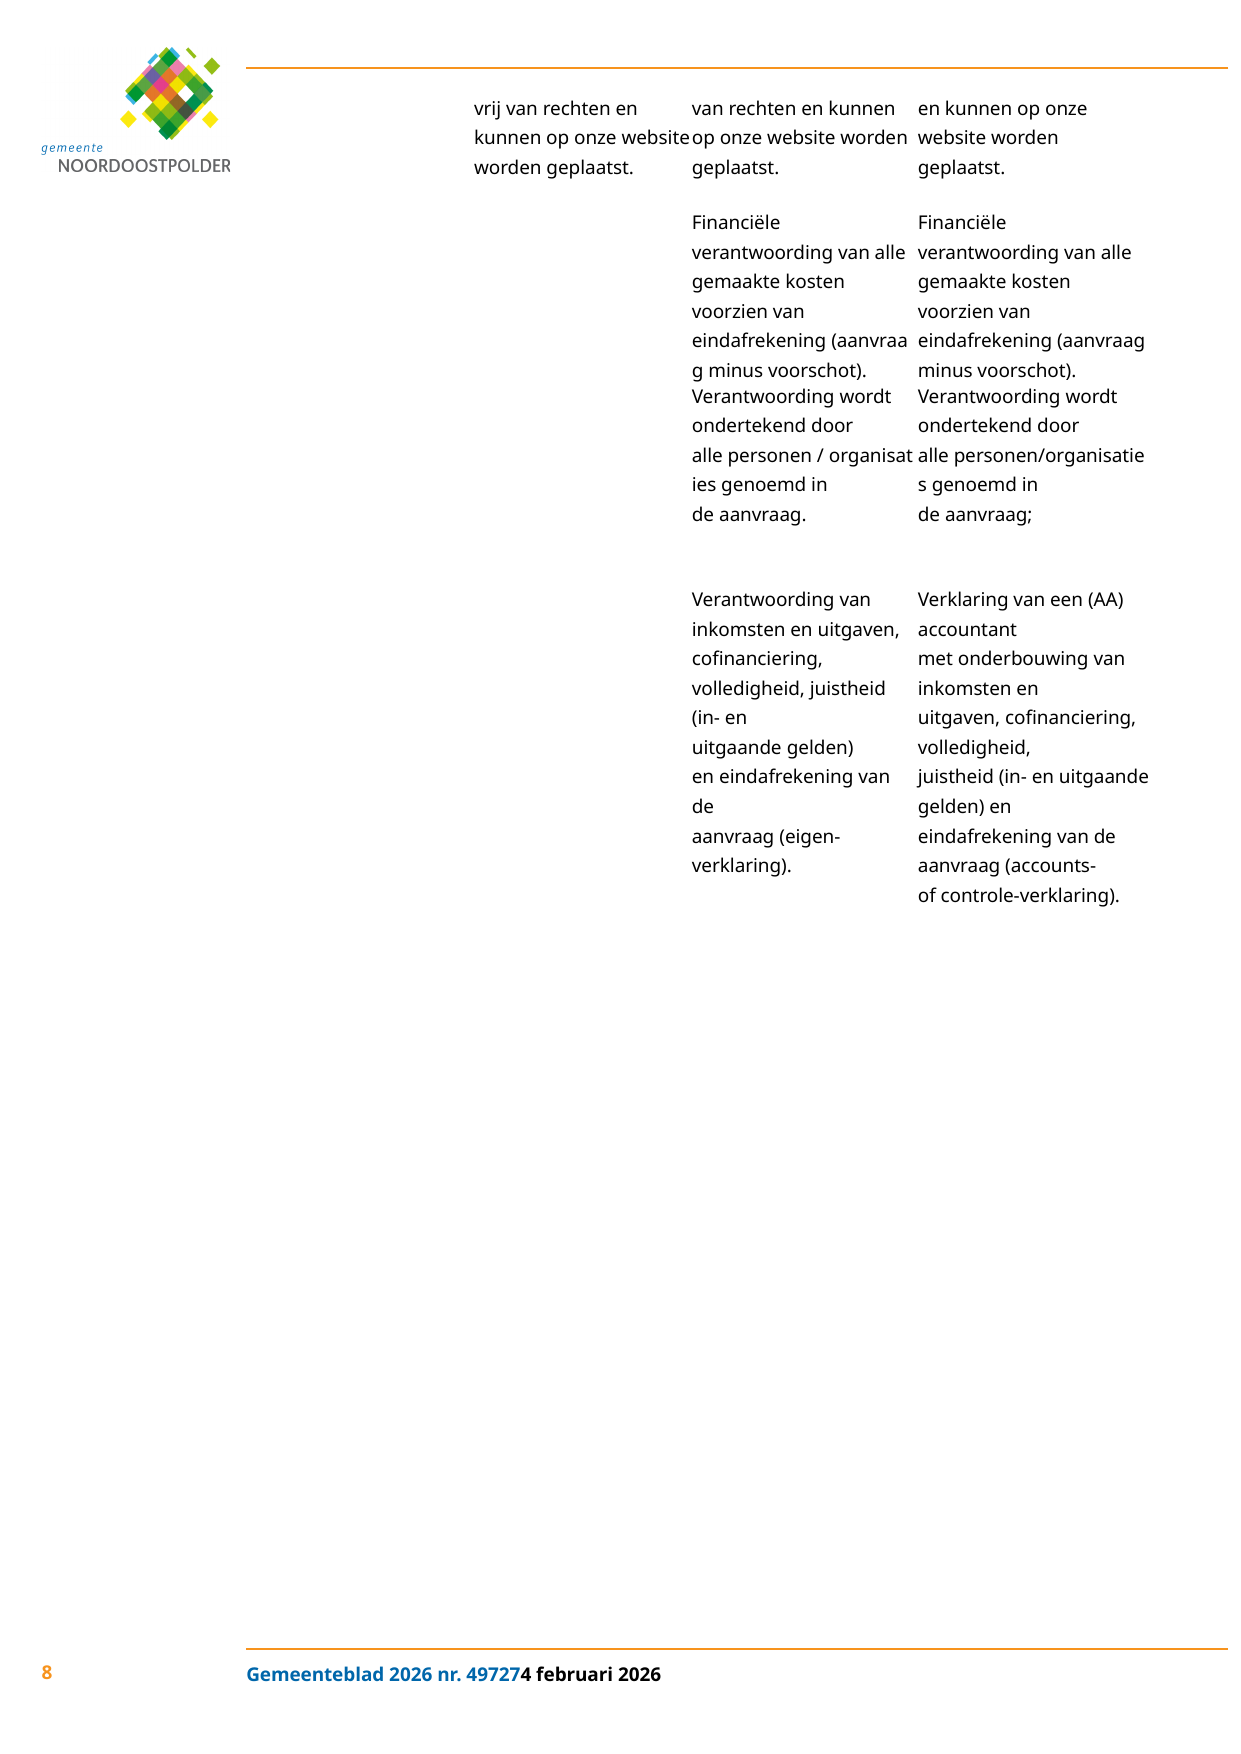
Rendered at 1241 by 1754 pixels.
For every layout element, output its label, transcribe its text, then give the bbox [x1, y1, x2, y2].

table_cell Verantwoording wordt ondertekend door alle personen / organisaties genoemd in de aanvraag. [692, 383, 918, 586]
table_cell [248, 209, 474, 383]
table_cell [474, 209, 692, 383]
table_cell Financiële verantwoording van alle gemaakte kosten voorzien van eindafrekening (aanvraag minus voorschot). [918, 209, 1152, 383]
table_cell [248, 586, 474, 908]
table_cell [248, 95, 474, 209]
table_cell en kunnen op onze website worden geplaatst. [918, 95, 1152, 209]
picture [41, 47, 231, 172]
table_cell Financiële verantwoording van alle gemaakte kosten voorzien van eindafrekening (aanvraag minus voorschot). [692, 209, 918, 383]
table_cell vrij van rechten en kunnen op onze website worden geplaatst. [474, 95, 692, 209]
table_cell Verklaring van een (AA) accountant met onderbouwing van inkomsten en uitgaven, cofinanciering, volledigheid, juistheid (in- en uitgaande gelden) en eindafrekening van de aanvraag (accounts- of controle-verklaring). [918, 586, 1152, 908]
table_cell [474, 586, 692, 908]
table_cell van rechten en kunnen op onze website worden geplaatst. [692, 95, 918, 209]
table_cell [474, 383, 692, 586]
table_cell Verantwoording van inkomsten en uitgaven, cofinanciering, volledigheid, juistheid (in- en uitgaande gelden) en eindafrekening van de aanvraag (eigen-verklaring). [692, 586, 918, 908]
table_cell Verantwoording wordt ondertekend door alle personen/organisaties genoemd in de aanvraag; [918, 383, 1152, 586]
table_cell [248, 383, 474, 586]
